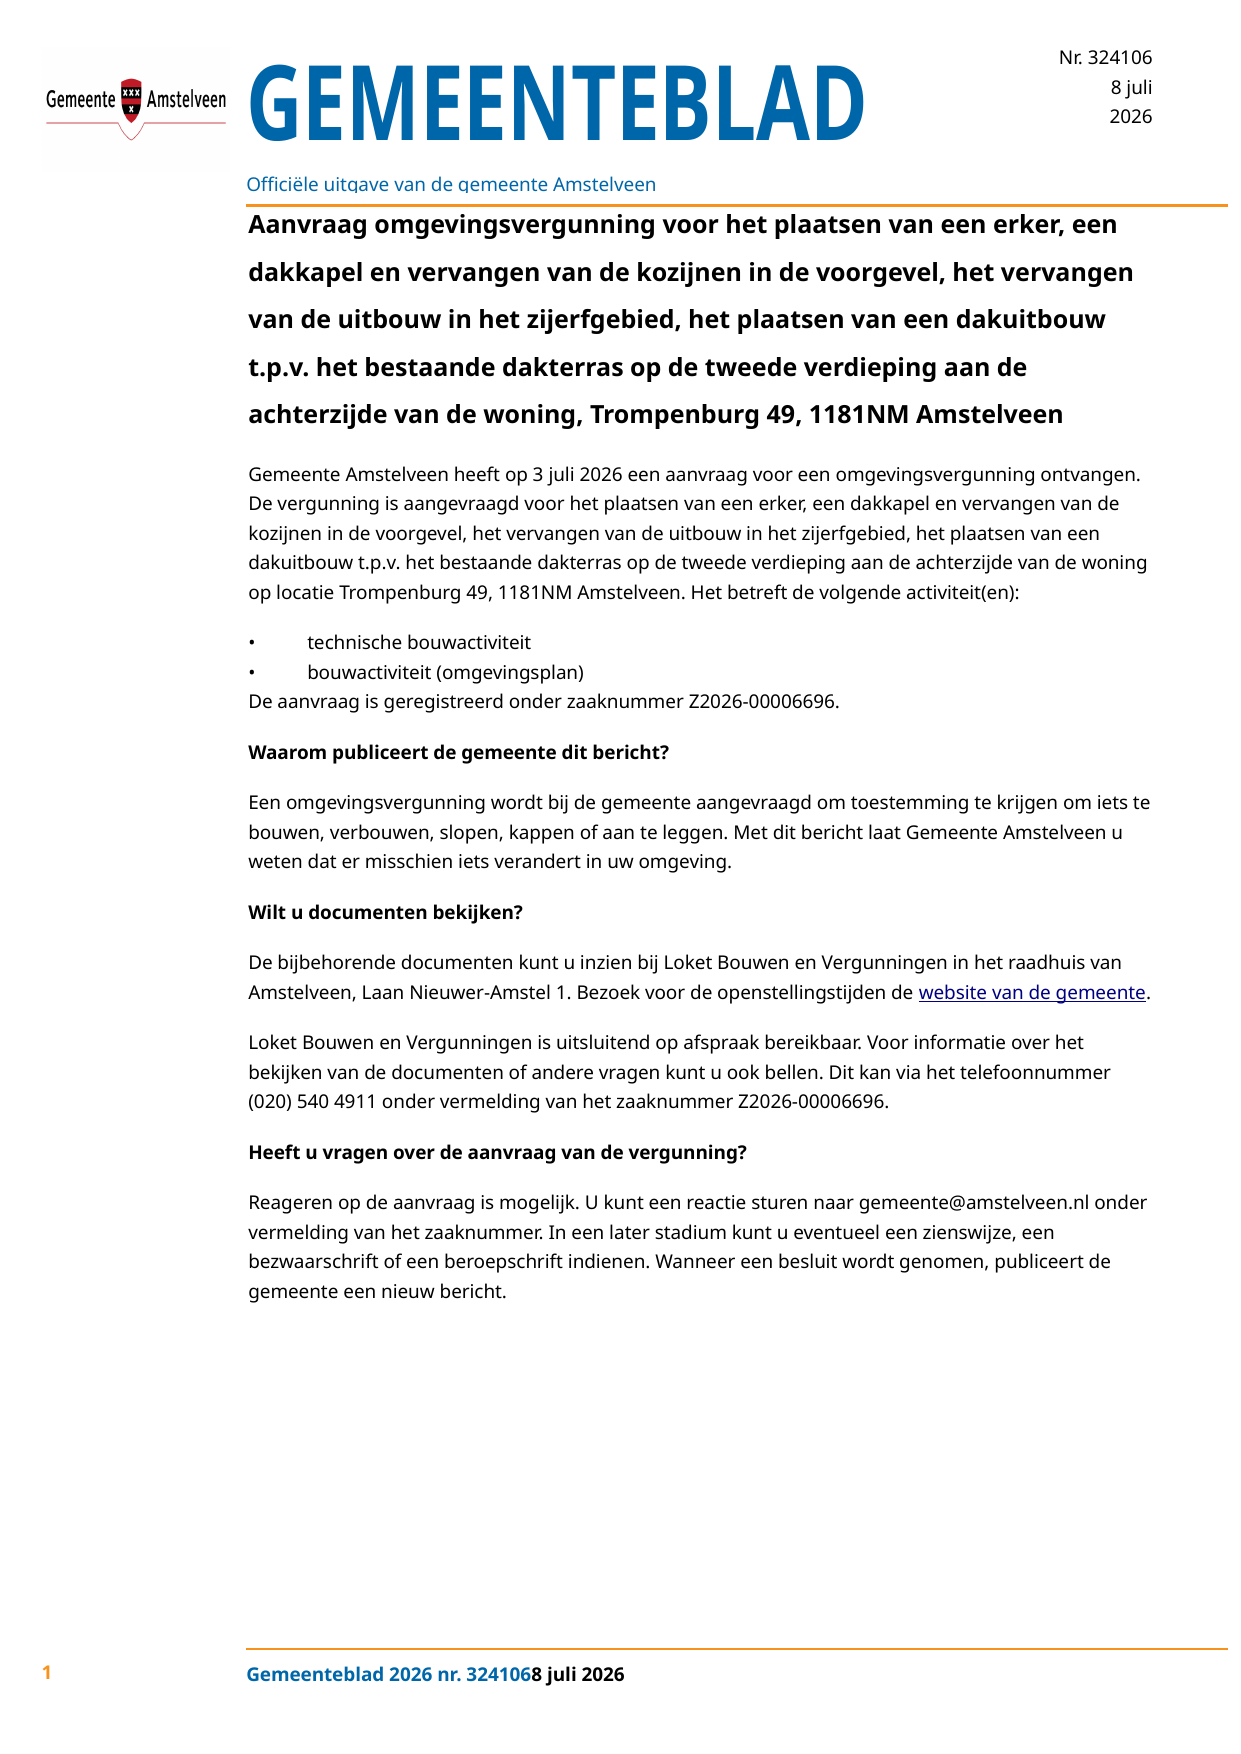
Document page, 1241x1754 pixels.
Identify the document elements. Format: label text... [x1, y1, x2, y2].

text Waarom publiceert de gemeente dit bericht? [248, 739, 1152, 765]
text Een omgevingsvergunning wordt bij de gemeente aangevraagd om toestemming te krijgen om iets te bouwen, verbouwen, slopen, kappen of aan te leggen. Met dit bericht laat Gemeente Amstelveen u weten dat er misschien iets verandert in uw omgeving. [248, 789, 1152, 874]
text Gemeente Amstelveen heeft op 3 juli 2026 een aanvraag voor een omgevingsvergunning ontvangen. De vergunning is aangevraagd voor het plaatsen van een erker, een dakkapel en vervangen van de kozijnen in de voorgevel, het vervangen van de uitbouw in het zijerfgebied, het plaatsen van een dakuitbouw t.p.v. het bestaande dakterras op de tweede verdieping aan de achterzijde van de woning op locatie Trompenburg 49, 1181NM Amstelveen. Het betreft de volgende activiteit(en): [248, 461, 1152, 605]
text Aanvraag omgevingsvergunning voor het plaatsen van een erker, een dakkapel en vervangen van de kozijnen in de voorgevel, het vervangen van de uitbouw in het zijerfgebied, het plaatsen van een dakuitbouw t.p.v. het bestaande dakterras op de tweede verdieping aan de achterzijde van de woning, Trompenburg 49, 1181NM Amstelveen [248, 207, 1152, 431]
text Reageren op de aanvraag is mogelijk. U kunt een reactie sturen naar gemeente@amstelveen.nl onder vermelding van het zaaknummer. In een later stadium kunt u eventueel een zienswijze, een bezwaarschrift of een beroepschrift indienen. Wanneer een besluit wordt genomen, publiceert de gemeente een nieuw bericht. [248, 1189, 1152, 1304]
text Wilt u documenten bekijken? [248, 899, 1152, 925]
list bouwactiviteit (omgevingsplan) [248, 659, 1152, 685]
text Loket Bouwen en Vergunningen is uitsluitend op afspraak bereikbaar. Voor informatie over het bekijken van de documenten of andere vragen kunt u ook bellen. Dit kan via het telefoonnummer (020) 540 4911 onder vermelding van het zaaknummer Z2026-00006696. [248, 1029, 1152, 1114]
text De aanvraag is geregistreerd onder zaaknummer Z2026-00006696. [248, 689, 1152, 714]
text De bijbehorende documenten kunt u inzien bij Loket Bouwen en Vergunningen in het raadhuis van Amstelveen, Laan Nieuwer-Amstel 1. Bezoek voor de openstellingstijden de website van de gemeente. [248, 949, 1152, 1005]
text Heeft u vragen over de aanvraag van de vergunning? [248, 1139, 1152, 1165]
picture [41, 47, 231, 172]
list technische bouwactiviteit [248, 629, 1152, 655]
